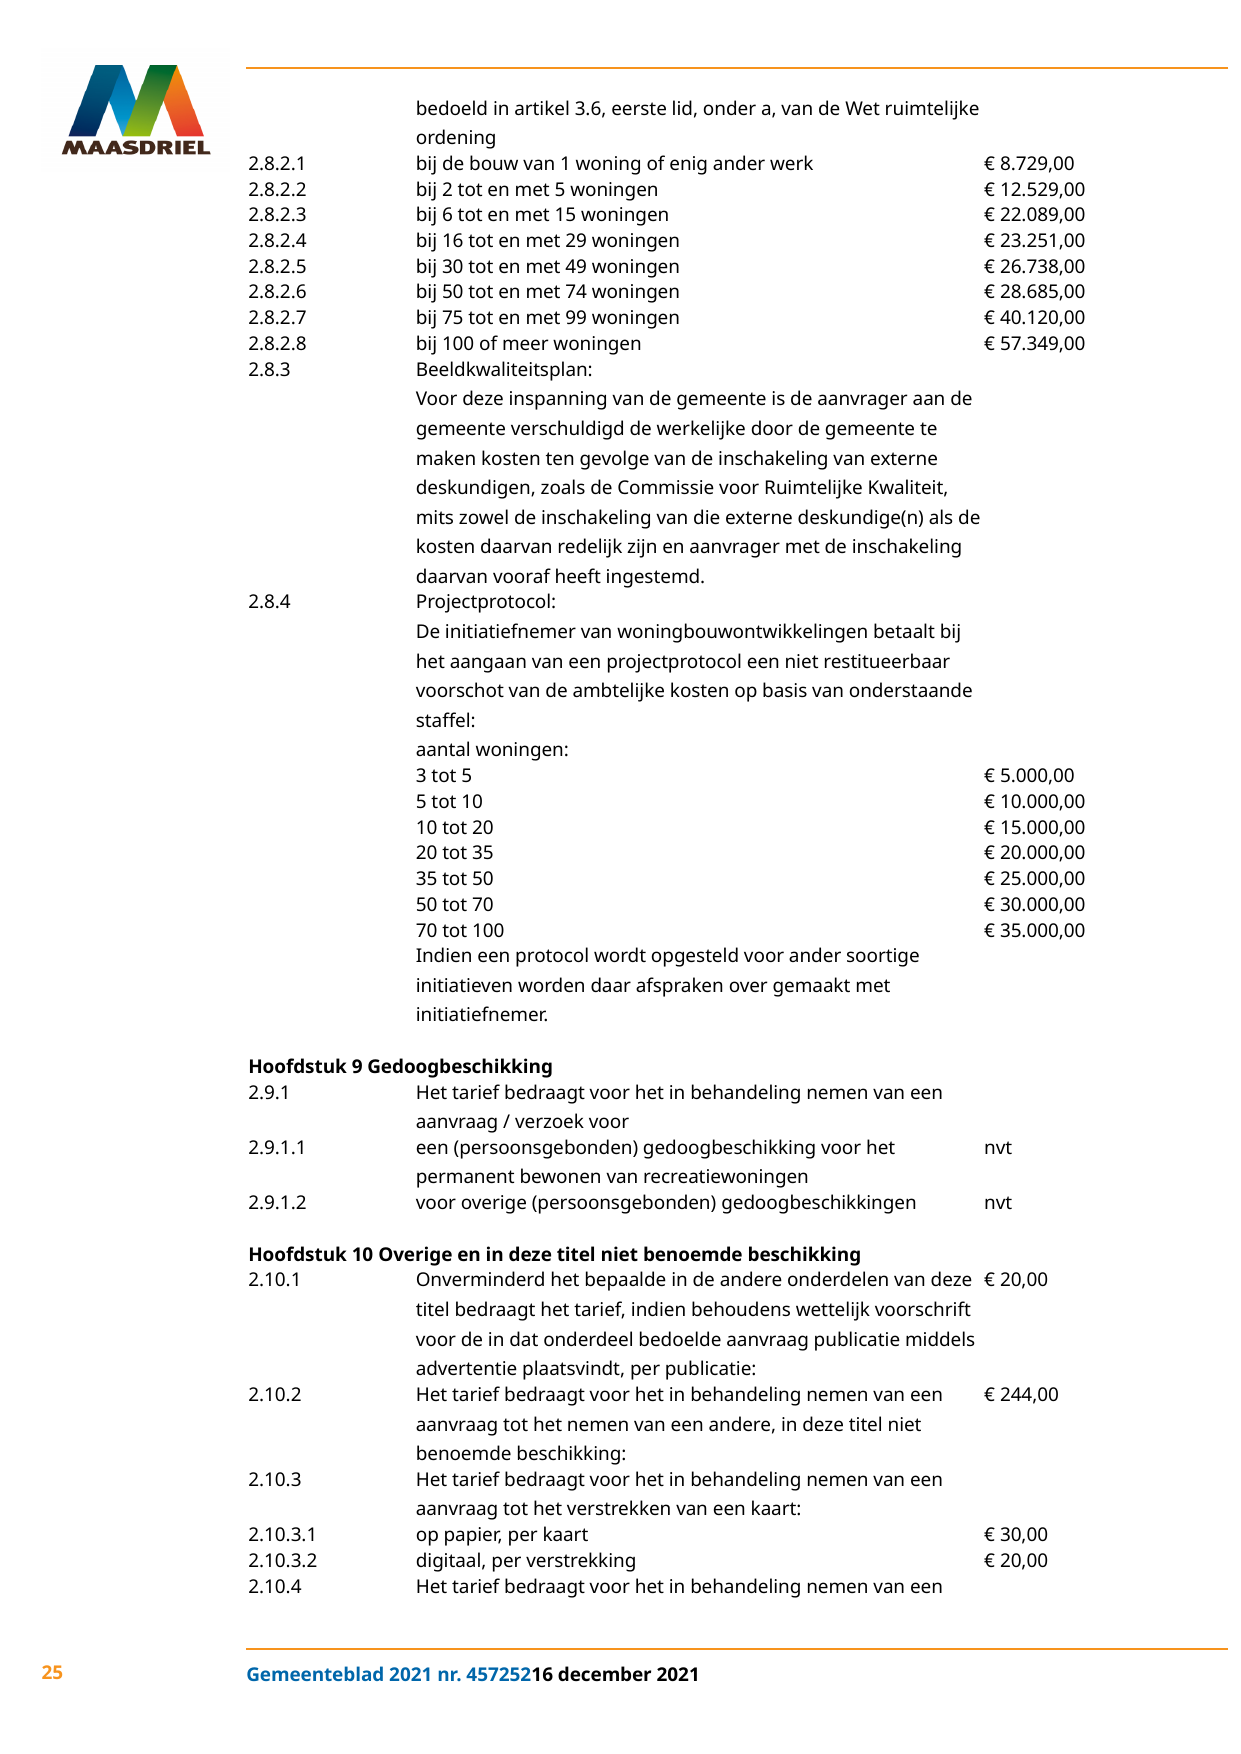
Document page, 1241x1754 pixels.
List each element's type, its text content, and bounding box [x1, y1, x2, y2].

table_cell € 30.000,00 [984, 891, 1152, 917]
table_cell € 40.120,00 [984, 305, 1152, 330]
table_cell 2.10.3 [248, 1466, 416, 1521]
table_cell € 15.000,00 [984, 814, 1152, 839]
table_cell [248, 814, 416, 839]
table_cell Beeldkwaliteitsplan: Voor deze inspanning van de gemeente is de aanvrager aan de gemeente verschuldigd de werkelijke door de gemeente te maken kosten ten gevolge van de inschakeling van externe deskundigen, zoals de Commissie voor Ruimtelijke Kwaliteit, mits zowel de inschakeling van die externe deskundige(n) als de kosten daarvan redelijk zijn en aanvrager met de inschakeling daarvan vooraf heeft ingestemd. [416, 356, 984, 589]
table_cell een (persoonsgebonden) gedoogbeschikking voor het permanent bewonen van recreatiewoningen [416, 1134, 984, 1189]
table_cell 2.9.1 [248, 1079, 416, 1134]
table_cell [984, 1466, 1152, 1521]
table_cell € 22.089,00 [984, 202, 1152, 227]
table_cell bij 16 tot en met 29 woningen [416, 227, 984, 253]
table_cell € 57.349,00 [984, 330, 1152, 356]
table_cell bij 2 tot en met 5 woningen [416, 176, 984, 202]
table_cell € 28.685,00 [984, 279, 1152, 304]
table_cell 2.8.2.3 [248, 202, 416, 227]
table_cell 2.8.2.5 [248, 253, 416, 279]
table_cell € 10.000,00 [984, 788, 1152, 814]
table_cell € 35.000,00 [984, 917, 1152, 942]
table_cell € 25.000,00 [984, 865, 1152, 891]
table_cell [248, 1028, 416, 1053]
table_cell 20 tot 35 [416, 840, 984, 865]
table_cell Hoofdstuk 10 Overige en in deze titel niet benoemde beschikking [248, 1241, 984, 1267]
table_cell € 5.000,00 [984, 763, 1152, 788]
table_cell 2.9.1.1 [248, 1134, 416, 1189]
table_cell digitaal, per verstrekking [416, 1547, 984, 1573]
table_cell 35 tot 50 [416, 865, 984, 891]
table_cell 2.8.4 [248, 589, 416, 762]
table_cell 2.10.2 [248, 1381, 416, 1466]
table_cell Projectprotocol: De initiatiefnemer van woningbouwontwikkelingen betaalt bij het aangaan van een projectprotocol een niet restitueerbaar voorschot van de ambtelijke kosten op basis van onderstaande staffel: aantal woningen: [416, 589, 984, 762]
table_cell € 20.000,00 [984, 840, 1152, 865]
picture [41, 47, 231, 172]
table_cell [984, 1241, 1152, 1267]
table_cell bij 50 tot en met 74 woningen [416, 279, 984, 304]
table_cell [248, 865, 416, 891]
table_cell 2.8.2.4 [248, 227, 416, 253]
table_cell 5 tot 10 [416, 788, 984, 814]
table_cell [248, 943, 416, 1027]
table_cell € 26.738,00 [984, 253, 1152, 279]
table_cell 2.8.2.6 [248, 279, 416, 304]
table_cell 2.8.2.2 [248, 176, 416, 202]
table_cell Het tarief bedraagt voor het in behandeling nemen van een aanvraag tot het nemen van een andere, in deze titel niet benoemde beschikking: [416, 1381, 984, 1466]
table_cell € 8.729,00 [984, 150, 1152, 176]
table_cell 2.10.4 [248, 1573, 416, 1598]
table_cell [984, 356, 1152, 589]
table_cell 50 tot 70 [416, 891, 984, 917]
table_cell [248, 763, 416, 788]
table_cell [984, 1215, 1152, 1241]
table_cell [984, 95, 1152, 150]
table_cell [248, 917, 416, 942]
table_cell € 12.529,00 [984, 176, 1152, 202]
table_cell 2.8.2.8 [248, 330, 416, 356]
table_cell [984, 1573, 1152, 1598]
table_cell Het tarief bedraagt voor het in behandeling nemen van een aanvraag tot het verstrekken van een kaart: [416, 1466, 984, 1521]
table_cell op papier, per kaart [416, 1521, 984, 1547]
table_cell [248, 1215, 416, 1241]
table_cell [248, 95, 416, 150]
table_cell Het tarief bedraagt voor het in behandeling nemen van een aanvraag / verzoek voor [416, 1079, 984, 1134]
table_cell 3 tot 5 [416, 763, 984, 788]
table_cell [984, 1079, 1152, 1134]
table_cell Onverminderd het bepaalde in de andere onderdelen van deze titel bedraagt het tarief, indien behoudens wettelijk voorschrift voor de in dat onderdeel bedoelde aanvraag publicatie middels advertentie plaatsvindt, per publicatie: [416, 1267, 984, 1381]
table_cell € 20,00 [984, 1547, 1152, 1573]
table_cell € 20,00 [984, 1267, 1152, 1381]
table_cell voor overige (persoonsgebonden) gedoogbeschikkingen [416, 1190, 984, 1215]
table_cell 2.10.3.2 [248, 1547, 416, 1573]
table_cell [248, 788, 416, 814]
table_cell bij de bouw van 1 woning of enig ander werk [416, 150, 984, 176]
table_cell [984, 943, 1152, 1027]
table_cell 2.8.2.7 [248, 305, 416, 330]
table_cell 2.8.3 [248, 356, 416, 589]
table_cell bij 30 tot en met 49 woningen [416, 253, 984, 279]
table_cell € 30,00 [984, 1521, 1152, 1547]
table_cell 70 tot 100 [416, 917, 984, 942]
table_cell bedoeld in artikel 3.6, eerste lid, onder a, van de Wet ruimtelijke ordening [416, 95, 984, 150]
table_cell [984, 589, 1152, 762]
table_cell 2.10.1 [248, 1267, 416, 1381]
table_cell [984, 1053, 1152, 1079]
table_cell 2.9.1.2 [248, 1190, 416, 1215]
table_cell Het tarief bedraagt voor het in behandeling nemen van een [416, 1573, 984, 1598]
table_cell € 244,00 [984, 1381, 1152, 1466]
table_cell 2.10.3.1 [248, 1521, 416, 1547]
table_cell bij 6 tot en met 15 woningen [416, 202, 984, 227]
table_cell nvt [984, 1134, 1152, 1189]
table_cell [984, 1028, 1152, 1053]
table_cell Indien een protocol wordt opgesteld voor ander soortige initiatieven worden daar afspraken over gemaakt met initiatiefnemer. [416, 943, 984, 1027]
table_cell 10 tot 20 [416, 814, 984, 839]
table_cell bij 100 of meer woningen [416, 330, 984, 356]
table_cell [416, 1028, 984, 1053]
table_cell 2.8.2.1 [248, 150, 416, 176]
table_cell nvt [984, 1190, 1152, 1215]
table_cell bij 75 tot en met 99 woningen [416, 305, 984, 330]
table_cell [248, 891, 416, 917]
table_cell Hoofdstuk 9 Gedoogbeschikking [248, 1053, 984, 1079]
table_cell [416, 1215, 984, 1241]
table_cell [248, 840, 416, 865]
table_cell € 23.251,00 [984, 227, 1152, 253]
